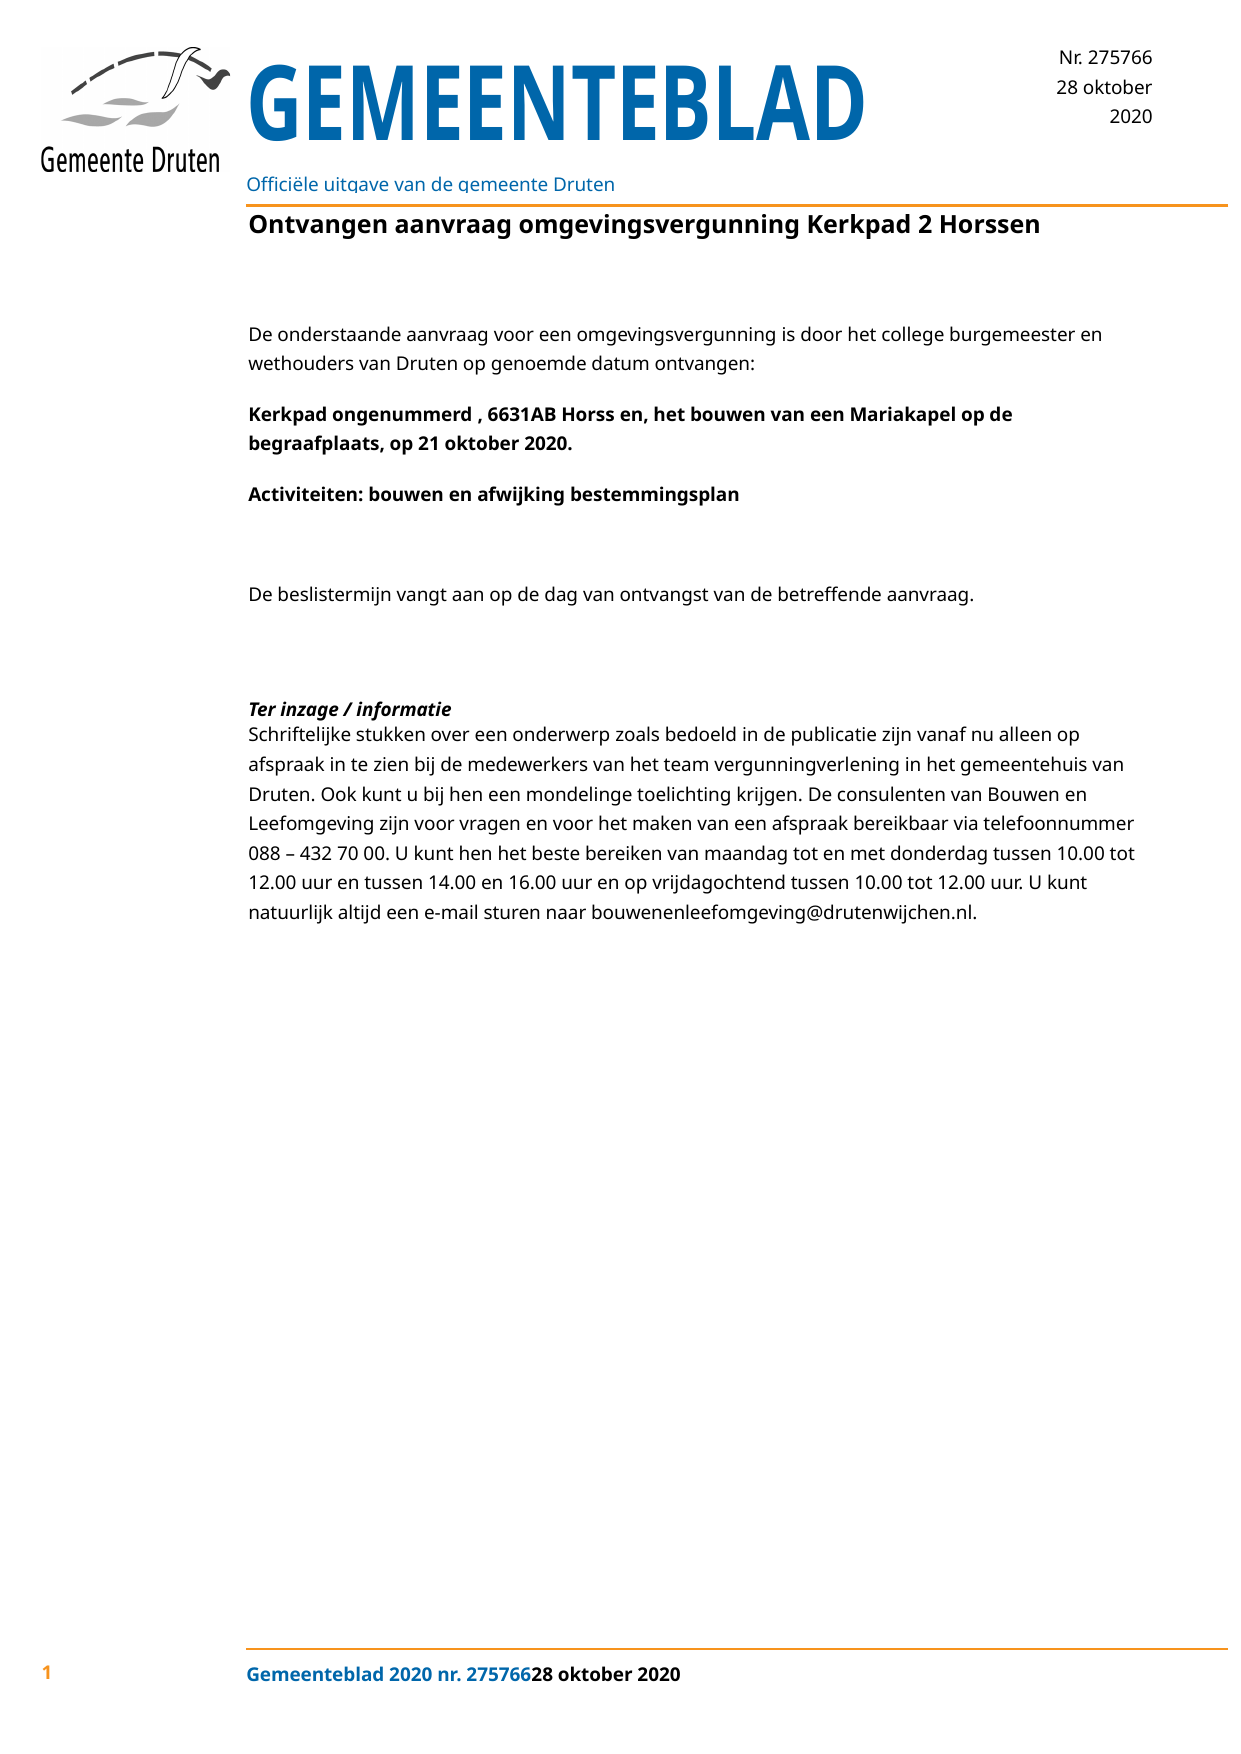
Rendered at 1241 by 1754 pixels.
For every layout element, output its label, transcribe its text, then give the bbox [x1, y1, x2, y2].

text Ter inzage / informatie [248, 696, 1152, 722]
text Kerkpad ongenummerd , 6631AB Horss en, het bouwen van een Mariakapel op de begraafplaats, op 21 oktober 2020. [248, 401, 1152, 456]
text Schriftelijke stukken over een onderwerp zoals bedoeld in de publicatie zijn vanaf nu alleen op afspraak in te zien bij de medewerkers van het team vergunningverlening in het gemeentehuis van Druten. Ook kunt u bij hen een mondelinge toelichting krijgen. De consulenten van Bouwen en Leefomgeving zijn voor vragen en voor het maken van een afspraak bereikbaar via telefoonnummer 088 – 432 70 00. U kunt hen het beste bereiken van maandag tot en met donderdag tussen 10.00 tot 12.00 uur en tussen 14.00 en 16.00 uur en op vrijdagochtend tussen 10.00 tot 12.00 uur. U kunt natuurlijk altijd een e-mail sturen naar bouwenenleefomgeving@drutenwijchen.nl. [248, 722, 1152, 925]
text Activiteiten: bouwen en afwijking bestemmingsplan [248, 481, 1152, 506]
text Ontvangen aanvraag omgevingsvergunning Kerkpad 2 Horssen [248, 207, 1152, 241]
picture [41, 47, 231, 172]
text De onderstaande aanvraag voor een omgevingsvergunning is door het college burgemeester en wethouders van Druten op genoemde datum ontvangen: [248, 321, 1152, 376]
text De beslistermijn vangt aan op de dag van ontvangst van de betreffende aanvraag. [248, 582, 1152, 607]
